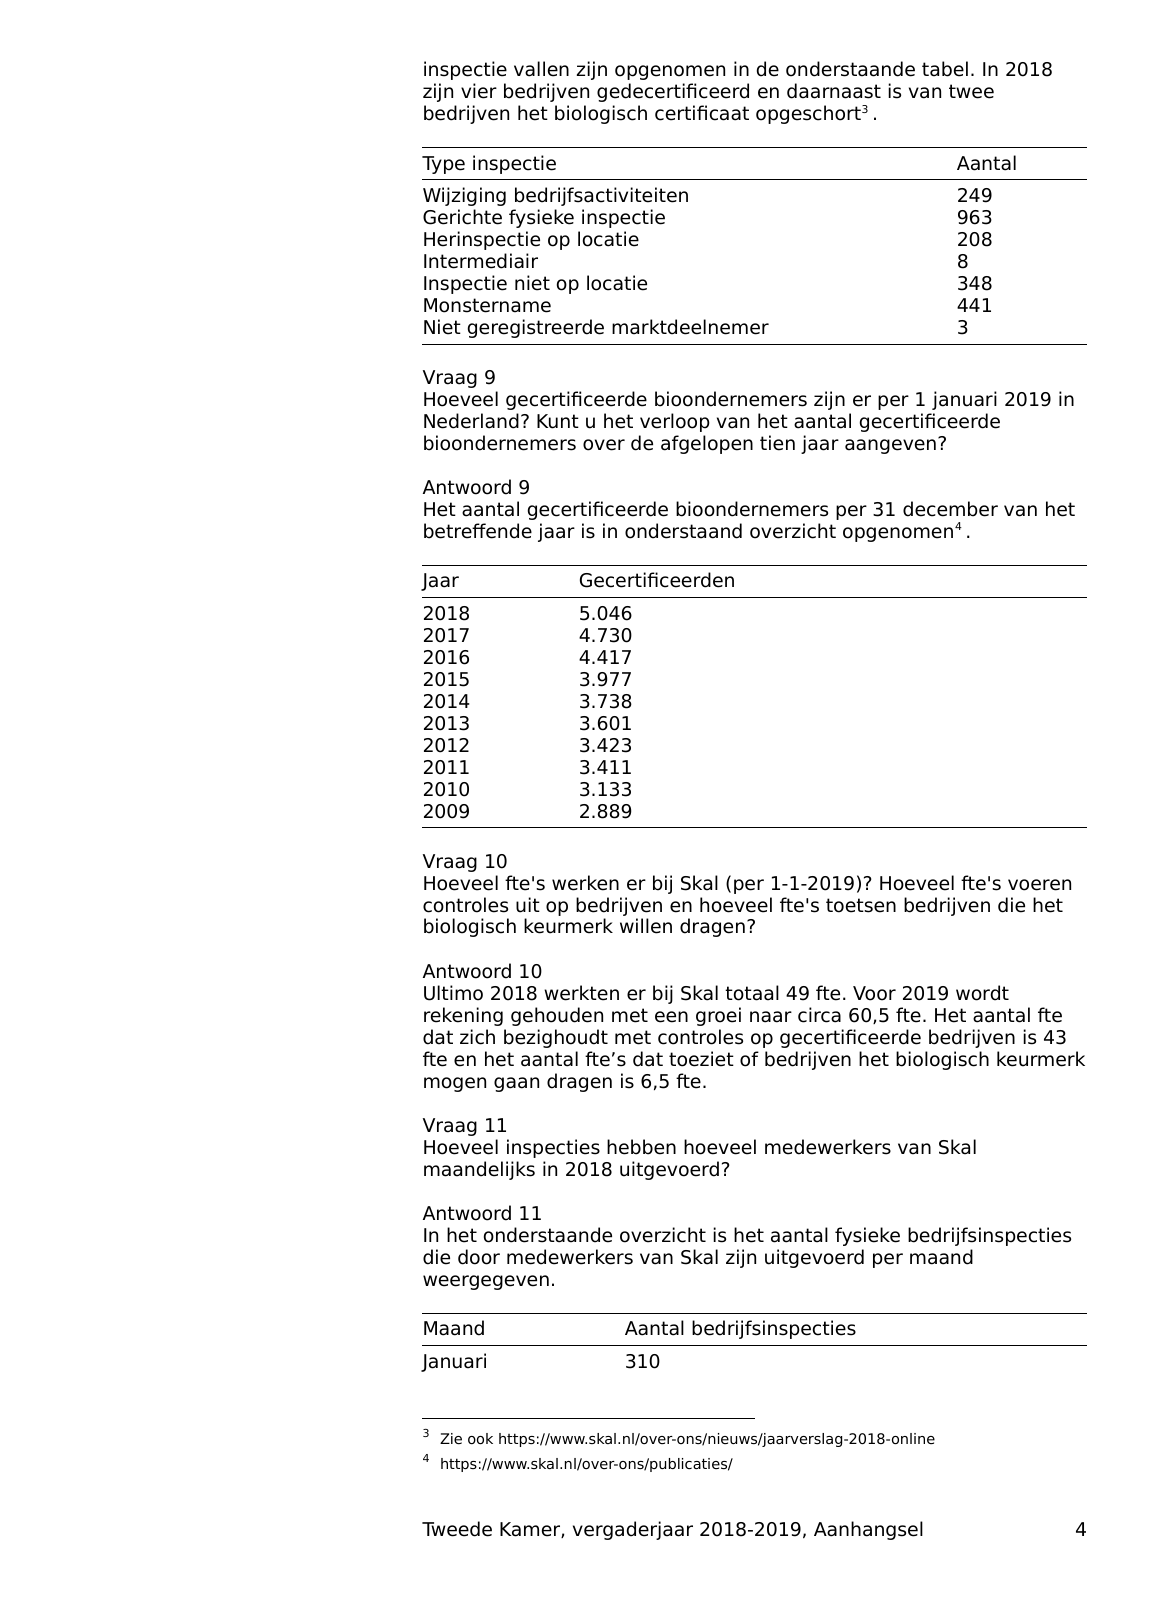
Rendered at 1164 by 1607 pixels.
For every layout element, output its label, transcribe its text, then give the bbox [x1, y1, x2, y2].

table_cell 2011 [422, 757, 572, 779]
table_header Maand [422, 1314, 619, 1345]
table_cell Herinspectie op locatie [422, 229, 951, 251]
text Vraag 10 [422, 851, 1087, 872]
table_cell 2015 [422, 669, 572, 691]
table_cell 3.601 [573, 713, 1087, 735]
table_cell 2016 [422, 647, 572, 669]
table_cell 4.730 [573, 625, 1087, 647]
table_cell Niet geregistreerde marktdeelnemer [422, 317, 951, 343]
table_cell 208 [951, 229, 1087, 251]
table_cell Intermediair [422, 251, 951, 273]
table_cell 2018 [422, 598, 572, 625]
table_cell 3.423 [573, 735, 1087, 757]
table_cell 3.133 [573, 779, 1087, 801]
table_cell 2010 [422, 779, 572, 801]
text Hoeveel fte's werken er bij Skal (per 1-1-2019)? Hoeveel fte's voeren controles uit op bedrijven en hoeveel fte's toetsen bedrijven die het biologisch keurmerk willen dragen? [422, 872, 1087, 938]
table_header Gecertificeerden [573, 566, 1087, 597]
table_cell Wijziging bedrijfsactiviteiten [422, 180, 951, 207]
text Vraag 11 [422, 1115, 1087, 1137]
table_cell 441 [951, 295, 1087, 317]
text Antwoord 11 [422, 1203, 1087, 1225]
table_header Jaar [422, 566, 572, 597]
table_cell 963 [951, 207, 1087, 229]
text Het aantal gecertificeerde bioondernemers per 31 december van het betreffende jaar is in onderstaand overzicht opgenomen. [422, 499, 1087, 543]
table_cell Monstername [422, 295, 951, 317]
table_cell 4.417 [573, 647, 1087, 669]
table_cell 310 [619, 1346, 1087, 1373]
text inspectie vallen zijn opgenomen in de onderstaande tabel. In 2018 zijn vier bedrijven gedecertificeerd en daarnaast is van twee bedrijven het biologisch certificaat opgeschort. [422, 59, 1087, 125]
text Antwoord 9 [422, 477, 1087, 499]
text In het onderstaande overzicht is het aantal fysieke bedrijfsinspecties die door medewerkers van Skal zijn uitgevoerd per maand weergegeven. [422, 1225, 1087, 1291]
table_cell 3.411 [573, 757, 1087, 779]
text Vraag 9 [422, 367, 1087, 389]
table_cell 2017 [422, 625, 572, 647]
table_cell 5.046 [573, 598, 1087, 625]
table_cell 8 [951, 251, 1087, 273]
table_header Aantal [951, 148, 1087, 179]
table_cell Gerichte fysieke inspectie [422, 207, 951, 229]
text https://www.skal.nl/over-ons/publicaties/ [422, 1452, 1087, 1474]
table_cell 2.889 [573, 801, 1087, 827]
table_header Aantal bedrijfsinspecties [619, 1314, 1087, 1345]
table_cell Inspectie niet op locatie [422, 273, 951, 295]
table_cell 249 [951, 180, 1087, 207]
table_header Type inspectie [422, 148, 951, 179]
text Hoeveel inspecties hebben hoeveel medewerkers van Skal maandelijks in 2018 uitgevoerd? [422, 1137, 1087, 1181]
text Hoeveel gecertificeerde bioondernemers zijn er per 1 januari 2019 in Nederland? Kunt u het verloop van het aantal gecertificeerde bioondernemers over de afgelopen tien jaar aangeven? [422, 389, 1087, 455]
table_cell Januari [422, 1346, 619, 1373]
table_cell 348 [951, 273, 1087, 295]
table_cell 2012 [422, 735, 572, 757]
text Antwoord 10 [422, 961, 1087, 983]
table_cell 3.738 [573, 691, 1087, 713]
table_cell 3.977 [573, 669, 1087, 691]
table_cell 2013 [422, 713, 572, 735]
table_cell 2014 [422, 691, 572, 713]
table_cell 2009 [422, 801, 572, 827]
text Ultimo 2018 werkten er bij Skal totaal 49 fte. Voor 2019 wordt rekening gehouden met een groei naar circa 60,5 fte. Het aantal fte dat zich bezighoudt met controles op gecertificeerde bedrijven is 43 fte en het aantal fte’s dat toeziet of bedrijven het biologisch keurmerk mogen gaan dragen is 6,5 fte. [422, 983, 1087, 1092]
table_cell 3 [951, 317, 1087, 343]
text Zie ook https://www.skal.nl/over-ons/nieuws/jaarverslag-2018-online [422, 1427, 1087, 1449]
